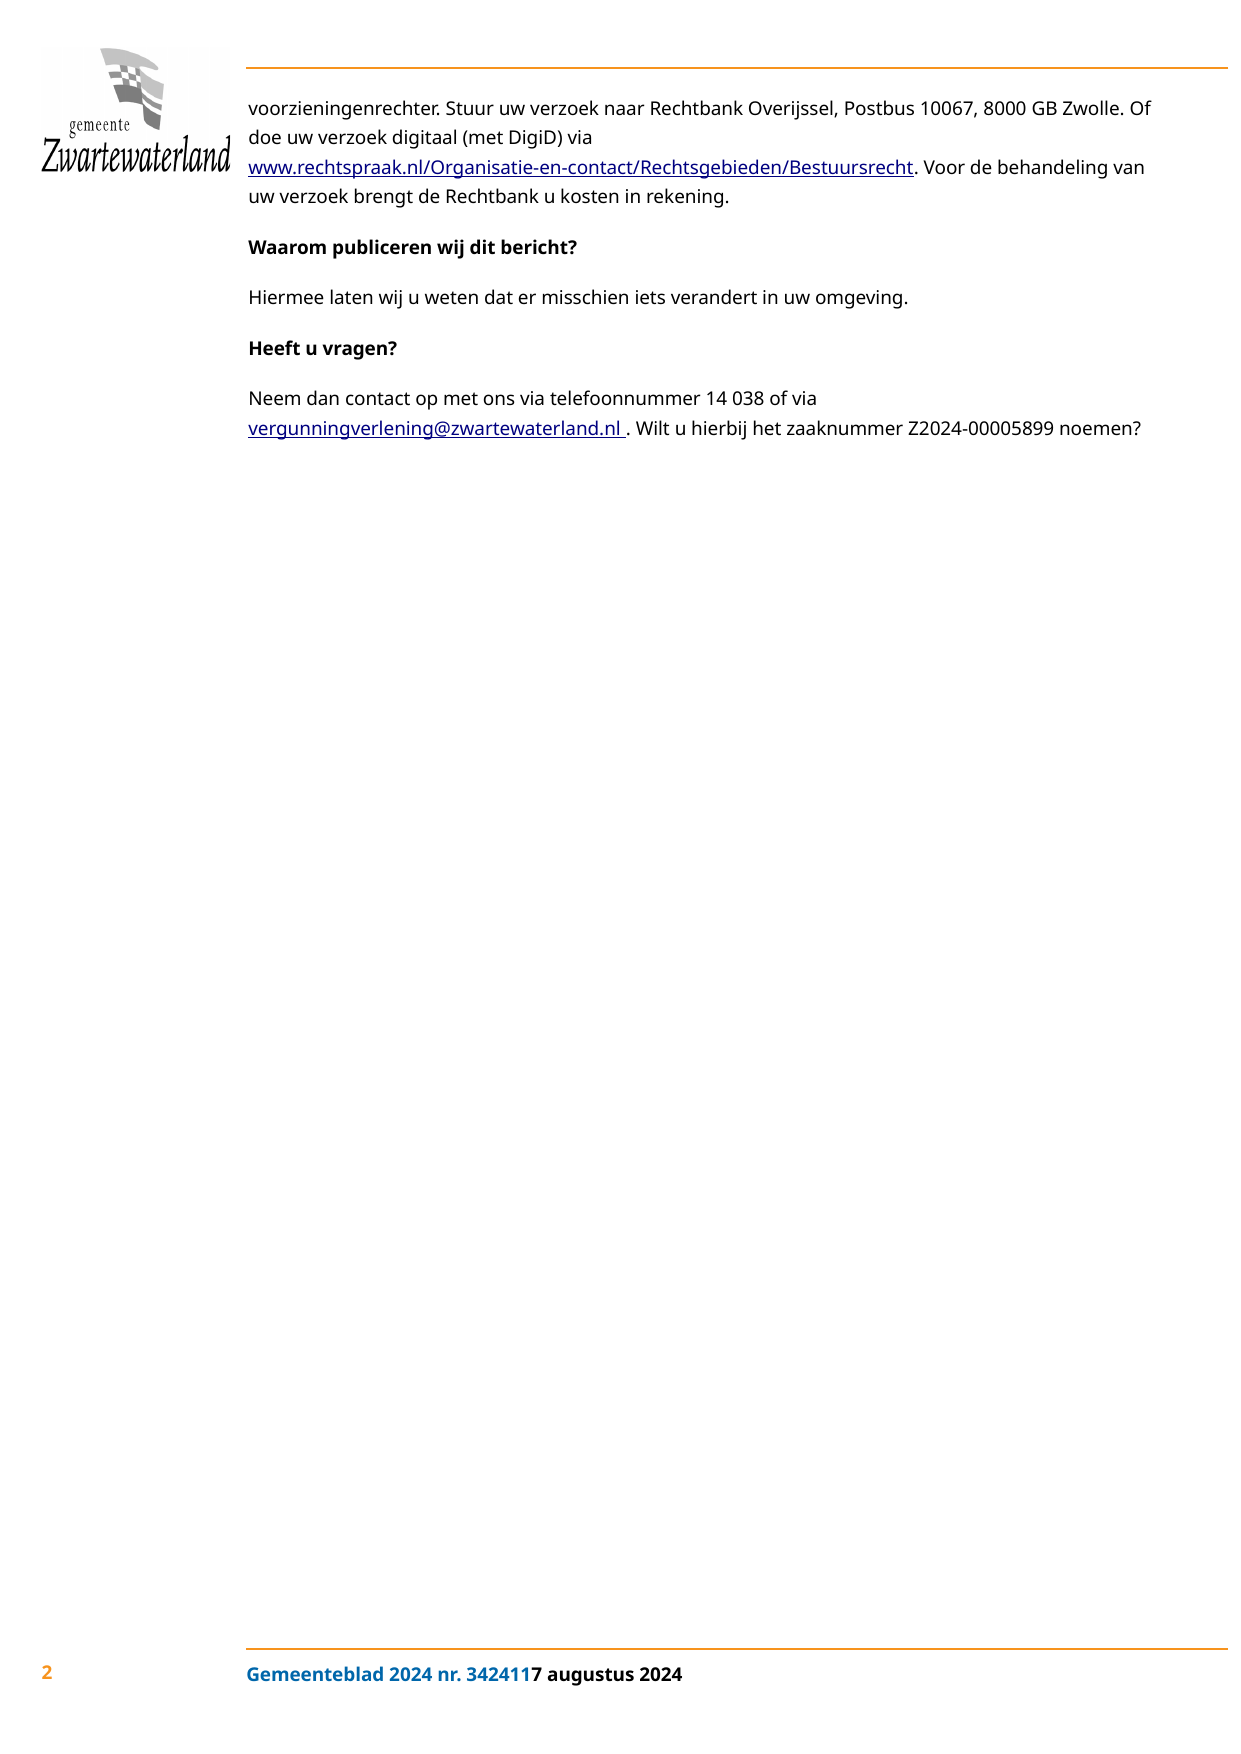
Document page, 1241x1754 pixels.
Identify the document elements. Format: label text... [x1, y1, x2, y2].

text voorzieningenrechter. Stuur uw verzoek naar Rechtbank Overijssel, Postbus 10067, 8000 GB Zwolle. Of doe uw verzoek digitaal (met DigiD) via www.rechtspraak.nl/Organisatie-en-contact/Rechtsgebieden/Bestuursrecht. Voor de behandeling van uw verzoek brengt de Rechtbank u kosten in rekening. [248, 95, 1152, 209]
text Neem dan contact op met ons via telefoonnummer 14 038 of via vergunningverlening@zwartewaterland.nl . Wilt u hierbij het zaaknummer Z2024-00005899 noemen? [248, 385, 1152, 441]
text Waarom publiceren wij dit bericht? [248, 234, 1152, 260]
text Hiermee laten wij u weten dat er misschien iets verandert in uw omgeving. [248, 284, 1152, 310]
text Heeft u vragen? [248, 335, 1152, 361]
picture [41, 47, 231, 172]
